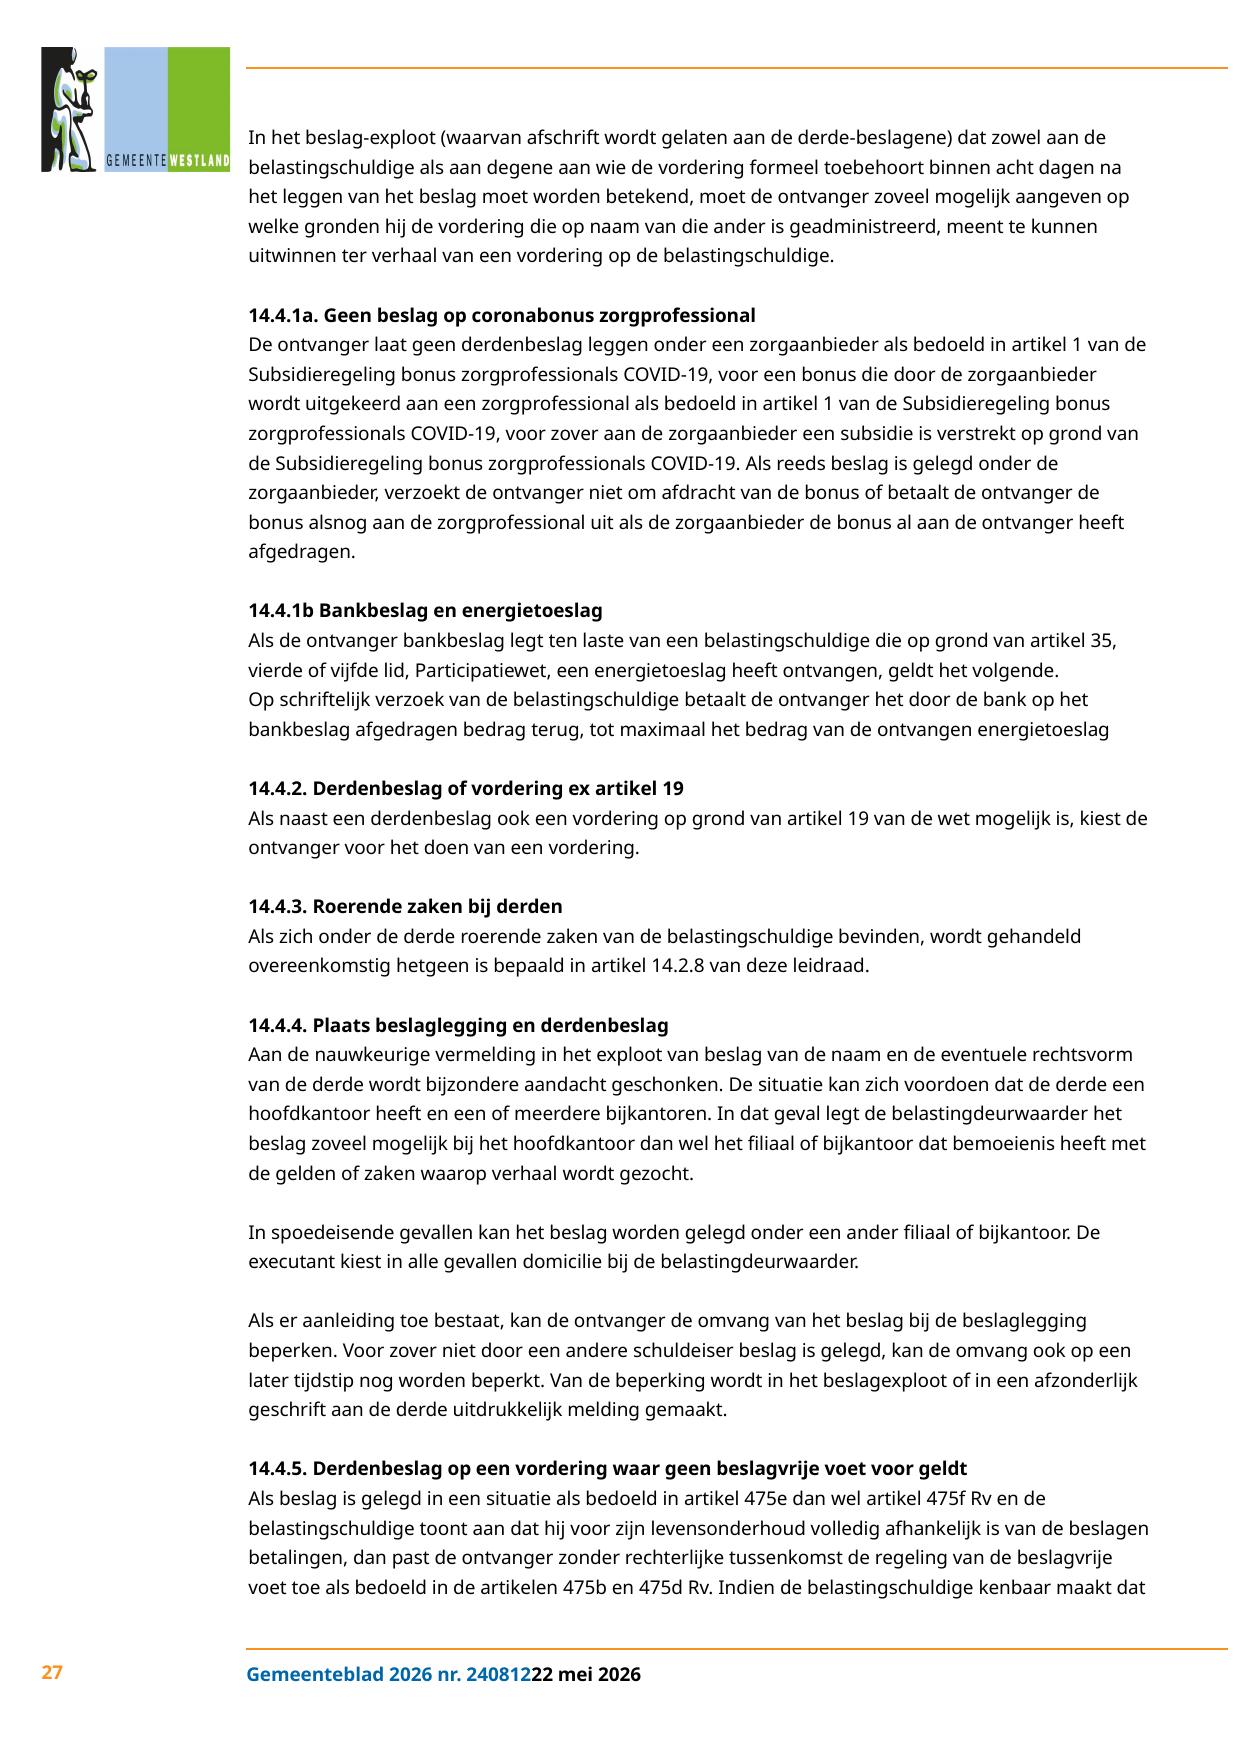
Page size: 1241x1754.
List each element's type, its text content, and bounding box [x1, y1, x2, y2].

text Aan de nauwkeurige vermelding in het exploot van beslag van de naam en de eventuele rechtsvorm van de derde wordt bijzondere aandacht geschonken. De situatie kan zich voordoen dat de derde een hoofdkantoor heeft en een of meerdere bijkantoren. In dat geval legt de belastingdeurwaarder het beslag zoveel mogelijk bij het hoofdkantoor dan wel het filiaal of bijkantoor dat bemoeienis heeft met de gelden of zaken waarop verhaal wordt gezocht. [248, 1041, 1152, 1186]
text Als zich onder de derde roerende zaken van de belastingschuldige bevinden, wordt gehandeld overeenkomstig hetgeen is bepaald in artikel 14.2.8 van deze leidraad. [248, 923, 1152, 978]
text Op schriftelijk verzoek van de belastingschuldige betaalt de ontvanger het door de bank op het bankbeslag afgedragen bedrag terug, tot maximaal het bedrag van de ontvangen energietoeslag [248, 686, 1152, 742]
text 14.4.1b Bankbeslag en energietoeslag [248, 598, 1152, 623]
text 14.4.1a. Geen beslag op coronabonus zorgprofessional [248, 302, 1152, 328]
text De ontvanger laat geen derdenbeslag leggen onder een zorgaanbieder als bedoeld in artikel 1 van de Subsidieregeling bonus zorgprofessionals COVID-19, voor een bonus die door de zorgaanbieder wordt uitgekeerd aan een zorgprofessional als bedoeld in artikel 1 van de Subsidieregeling bonus zorgprofessionals COVID-19, voor zover aan de zorgaanbieder een subsidie is verstrekt op grond van de Subsidieregeling bonus zorgprofessionals COVID-19. Als reeds beslag is gelegd onder de zorgaanbieder, verzoekt de ontvanger niet om afdracht van de bonus of betaalt de ontvanger de bonus alsnog aan de zorgprofessional uit als de zorgaanbieder de bonus al aan de ontvanger heeft afgedragen. [248, 331, 1152, 564]
text 14.4.4. Plaats beslaglegging en derdenbeslag [248, 1012, 1152, 1038]
text In het beslag-exploot (waarvan afschrift wordt gelaten aan de derde-beslagene) dat zowel aan de belastingschuldige als aan degene aan wie de vordering formeel toebehoort binnen acht dagen na het leggen van het beslag moet worden betekend, moet de ontvanger zoveel mogelijk aangeven op welke gronden hij de vordering die op naam van die ander is geadministreerd, meent te kunnen uitwinnen ter verhaal van een vordering op de belastingschuldige. [248, 124, 1152, 268]
text 14.4.5. Derdenbeslag op een vordering waar geen beslagvrije voet voor geldt [248, 1456, 1152, 1481]
picture [41, 47, 231, 172]
text Als naast een derdenbeslag ook een vordering op grond van artikel 19 van de wet mogelijk is, kiest de ontvanger voor het doen van een vordering. [248, 805, 1152, 860]
text Als beslag is gelegd in een situatie als bedoeld in artikel 475e dan wel artikel 475f Rv en de belastingschuldige toont aan dat hij voor zijn levensonderhoud volledig afhankelijk is van de beslagen betalingen, dan past de ontvanger zonder rechterlijke tussenkomst de regeling van de beslagvrije voet toe als bedoeld in de artikelen 475b en 475d Rv. Indien de belastingschuldige kenbaar maakt dat [248, 1485, 1152, 1600]
text In spoedeisende gevallen kan het beslag worden gelegd onder een ander filiaal of bijkantoor. De executant kiest in alle gevallen domicilie bij de belastingdeurwaarder. [248, 1219, 1152, 1274]
text 14.4.2. Derdenbeslag of vordering ex artikel 19 [248, 775, 1152, 801]
text Als de ontvanger bankbeslag legt ten laste van een belastingschuldige die op grond van artikel 35, vierde of vijfde lid, Participatiewet, een energietoeslag heeft ontvangen, geldt het volgende. [248, 627, 1152, 683]
text 14.4.3. Roerende zaken bij derden [248, 893, 1152, 919]
text Als er aanleiding toe bestaat, kan de ontvanger de omvang van het beslag bij de beslaglegging beperken. Voor zover niet door een andere schuldeiser beslag is gelegd, kan de omvang ook op een later tijdstip nog worden beperkt. Van de beperking wordt in het beslagexploot of in een afzonderlijk geschrift aan de derde uitdrukkelijk melding gemaakt. [248, 1308, 1152, 1422]
